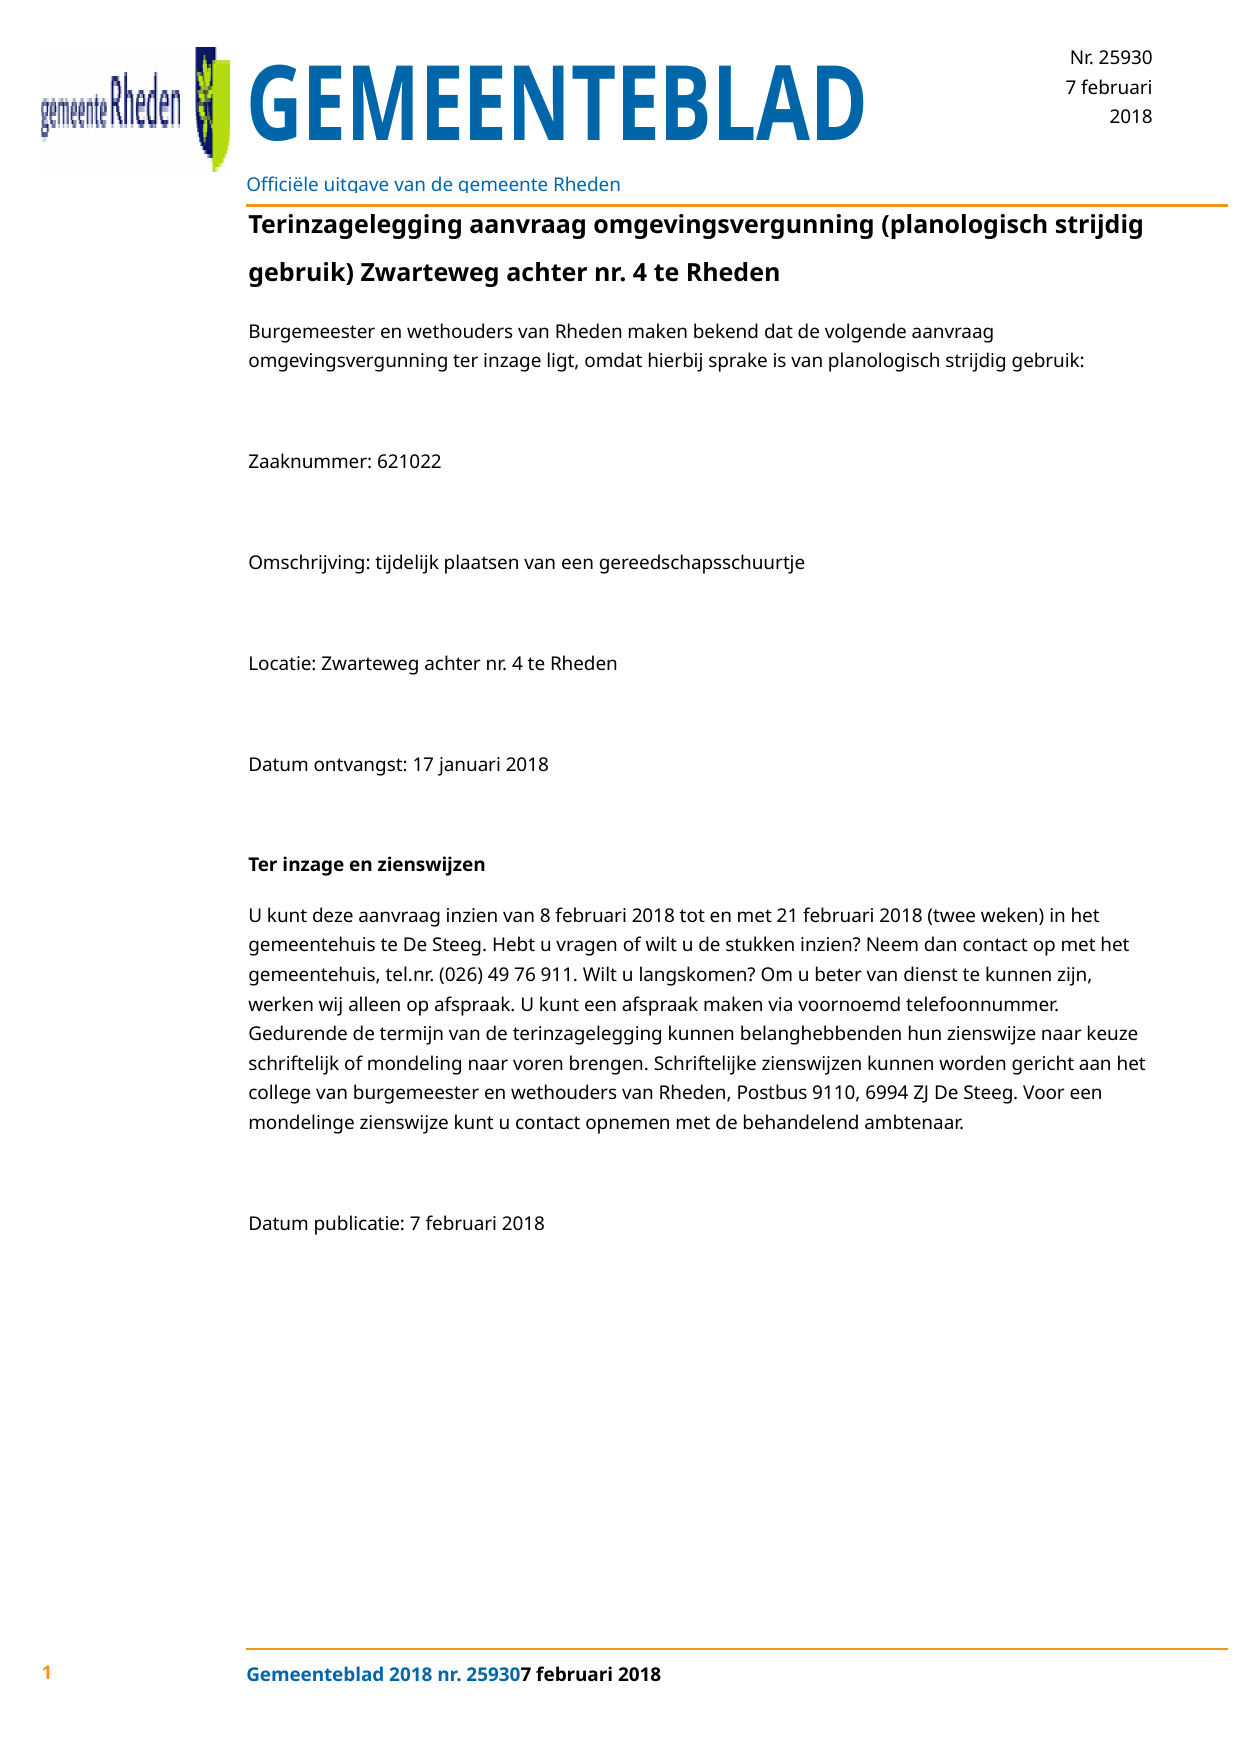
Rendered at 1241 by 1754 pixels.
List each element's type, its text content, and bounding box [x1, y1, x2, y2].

text Terinzagelegging aanvraag omgevingsvergunning (planologisch strijdig gebruik) Zwarteweg achter nr. 4 te Rheden [248, 207, 1152, 288]
text Omschrijving: tijdelijk plaatsen van een gereedschapsschuurtje [248, 549, 1152, 575]
text Locatie: Zwarteweg achter nr. 4 te Rheden [248, 650, 1152, 676]
text Zaaknummer: 621022 [248, 448, 1152, 474]
text Datum ontvangst: 17 januari 2018 [248, 751, 1152, 777]
text U kunt deze aanvraag inzien van 8 februari 2018 tot en met 21 februari 2018 (twee weken) in het gemeentehuis te De Steeg. Hebt u vragen of wilt u de stukken inzien? Neem dan contact op met het gemeentehuis, tel.nr. (026) 49 76 911. Wilt u langskomen? Om u beter van dienst te kunnen zijn, werken wij alleen op afspraak. U kunt een afspraak maken via voornoemd telefoonnummer. Gedurende de termijn van de terinzagelegging kunnen belanghebbenden hun zienswijze naar keuze schriftelijk of mondeling naar voren brengen. Schriftelijke zienswijzen kunnen worden gericht aan het college van burgemeester en wethouders van Rheden, Postbus 9110, 6994 ZJ De Steeg. Voor een mondelinge zienswijze kunt u contact opnemen met de behandelend ambtenaar. [248, 902, 1152, 1135]
text Datum publicatie: 7 februari 2018 [248, 1210, 1152, 1236]
text Burgemeester en wethouders van Rheden maken bekend dat de volgende aanvraag omgevingsvergunning ter inzage ligt, omdat hierbij sprake is van planologisch strijdig gebruik: [248, 318, 1152, 373]
picture [41, 47, 231, 172]
text Ter inzage en zienswijzen [248, 852, 1152, 877]
